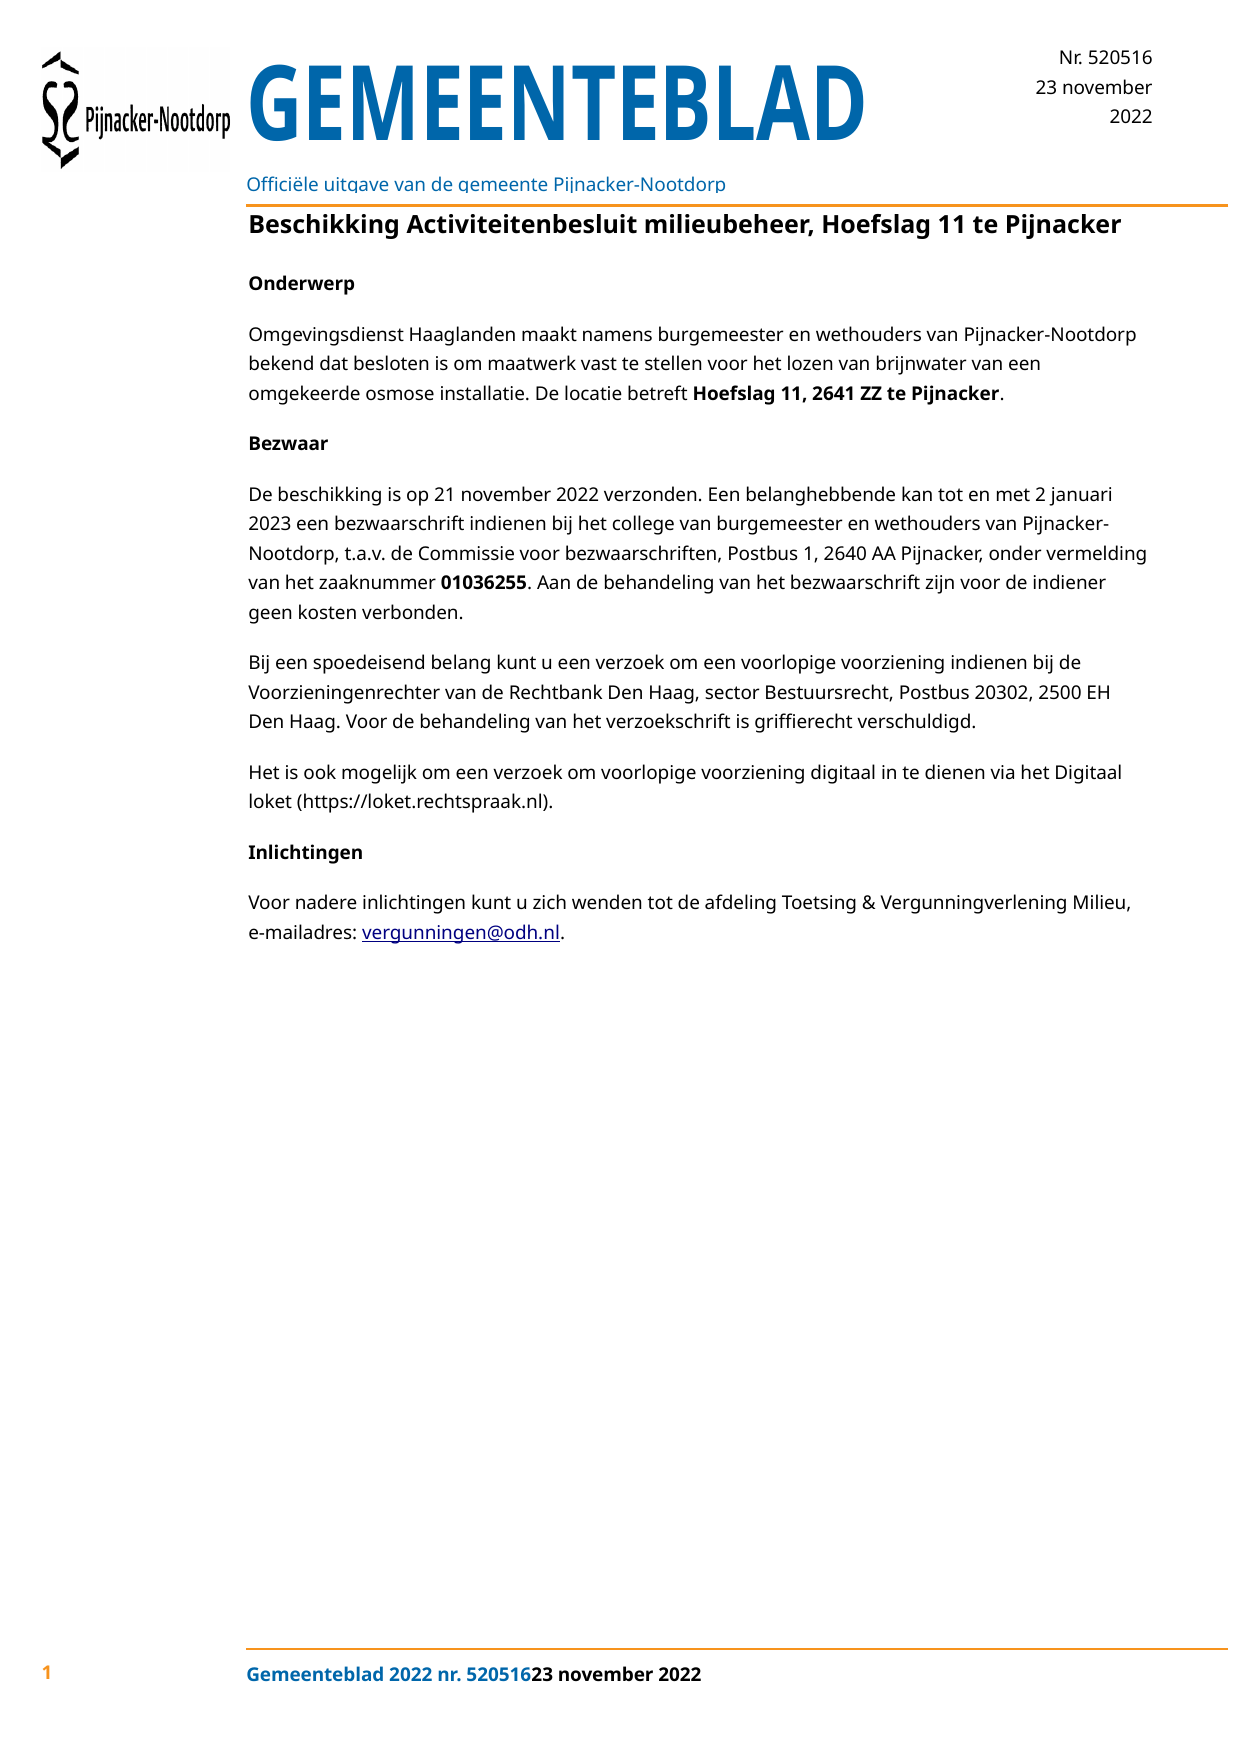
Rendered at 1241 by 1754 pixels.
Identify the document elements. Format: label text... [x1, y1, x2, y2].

text Het is ook mogelijk om een verzoek om voorlopige voorziening digitaal in te dienen via het Digitaal loket (https://loket.rechtspraak.nl). [248, 759, 1152, 814]
text Omgevingsdienst Haaglanden maakt namens burgemeester en wethouders van Pijnacker-Nootdorp bekend dat besloten is om maatwerk vast te stellen voor het lozen van brijnwater van een omgekeerde osmose installatie. De locatie betreft Hoefslag 11, 2641 ZZ te Pijnacker. [248, 321, 1152, 406]
text Beschikking Activiteitenbesluit milieubeheer, Hoefslag 11 te Pijnacker [248, 207, 1152, 241]
text Onderwerp [248, 270, 1152, 296]
text Bij een spoedeisend belang kunt u een verzoek om een voorlopige voorziening indienen bij de Voorzieningenrechter van de Rechtbank Den Haag, sector Bestuursrecht, Postbus 20302, 2500 EH Den Haag. Voor de behandeling van het verzoekschrift is griffierecht verschuldigd. [248, 649, 1152, 734]
picture [41, 47, 231, 172]
text Bezwaar [248, 430, 1152, 456]
text Inlichtingen [248, 839, 1152, 865]
text Voor nadere inlichtingen kunt u zich wenden tot de afdeling Toetsing & Vergunningverlening Milieu, e-mailadres: vergunningen@odh.nl. [248, 889, 1152, 945]
text De beschikking is op 21 november 2022 verzonden. Een belanghebbende kan tot en met 2 januari 2023 een bezwaarschrift indienen bij het college van burgemeester en wethouders van Pijnacker-Nootdorp, t.a.v. de Commissie voor bezwaarschriften, Postbus 1, 2640 AA Pijnacker, onder vermelding van het zaaknummer 01036255. Aan de behandeling van het bezwaarschrift zijn voor de indiener geen kosten verbonden. [248, 481, 1152, 625]
